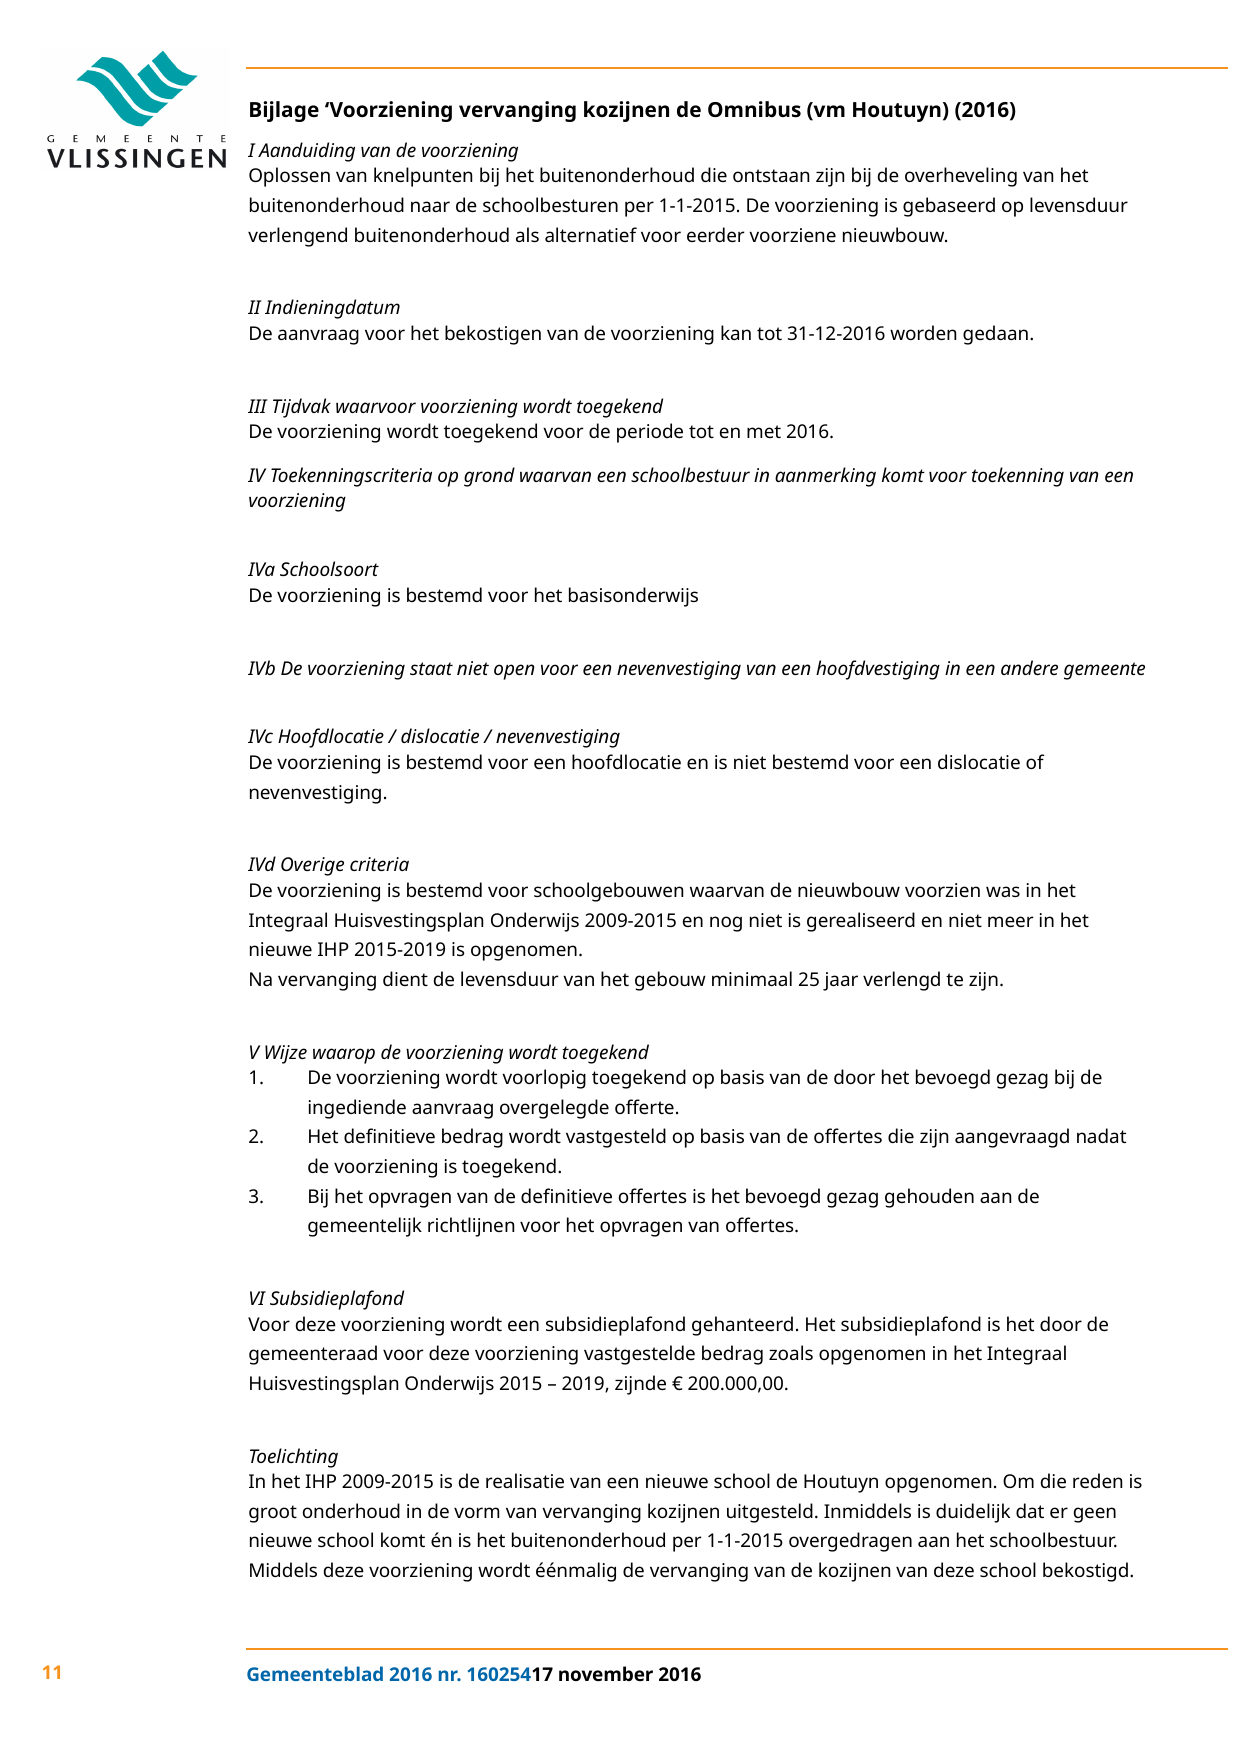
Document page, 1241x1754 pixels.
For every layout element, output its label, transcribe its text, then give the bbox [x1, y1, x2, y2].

list De voorziening wordt voorlopig toegekend op basis van de door het bevoegd gezag bij de ingediende aanvraag overgelegde offerte. [248, 1064, 1152, 1120]
text Toelichting [248, 1443, 1152, 1468]
text De voorziening is bestemd voor het basisonderwijs [248, 582, 1152, 608]
list Bij het opvragen van de definitieve offertes is het bevoegd gezag gehouden aan de gemeentelijk richtlijnen voor het opvragen van offertes. [248, 1183, 1152, 1238]
text Voor deze voorziening wordt een subsidieplafond gehanteerd. Het subsidieplafond is het door de gemeenteraad voor deze voorziening vastgestelde bedrag zoals opgenomen in het Integraal Huisvestingsplan Onderwijs 2015 – 2019, zijnde € 200.000,00. [248, 1311, 1152, 1396]
text IVd Overige criteria [248, 852, 1152, 877]
text Bijlage ‘Voorziening vervanging kozijnen de Omnibus (vm Houtuyn) (2016) [248, 95, 1152, 123]
list Het definitieve bedrag wordt vastgesteld op basis van de offertes die zijn aangevraagd nadat de voorziening is toegekend. [248, 1124, 1152, 1179]
text IVc Hoofdlocatie / dislocatie / nevenvestiging [248, 724, 1152, 749]
text In het IHP 2009-2015 is de realisatie van een nieuwe school de Houtuyn opgenomen. Om die reden is groot onderhoud in de vorm van vervanging kozijnen uitgesteld. Inmiddels is duidelijk dat er geen nieuwe school komt én is het buitenonderhoud per 1-1-2015 overgedragen aan het schoolbestuur. Middels deze voorziening wordt éénmalig de vervanging van de kozijnen van deze school bekostigd. [248, 1468, 1152, 1583]
text II Indieningdatum [248, 294, 1152, 320]
text Oplossen van knelpunten bij het buitenonderhoud die ontstaan zijn bij de overheveling van het buitenonderhoud naar de schoolbesturen per 1-1-2015. De voorziening is gebaseerd op levensduur verlengend buitenonderhoud als alternatief voor eerder voorziene nieuwbouw. [248, 163, 1152, 247]
text De voorziening is bestemd voor schoolgebouwen waarvan de nieuwbouw voorzien was in het Integraal Huisvestingsplan Onderwijs 2009-2015 en nog niet is gerealiseerd en niet meer in het nieuwe IHP 2015-2019 is opgenomen. [248, 877, 1152, 962]
text Na vervanging dient de levensduur van het gebouw minimaal 25 jaar verlengd te zijn. [248, 966, 1152, 992]
text V Wijze waarop de voorziening wordt toegekend [248, 1039, 1152, 1064]
text De voorziening wordt toegekend voor de periode tot en met 2016. [248, 419, 1152, 444]
text IV Toekenningscriteria op grond waarvan een schoolbestuur in aanmerking komt voor toekenning van een voorziening [248, 462, 1152, 513]
text De voorziening is bestemd voor een hoofdlocatie en is niet bestemd voor een dislocatie of nevenvestiging. [248, 749, 1152, 805]
picture [41, 47, 231, 172]
text IVb De voorziening staat niet open voor een nevenvestiging van een hoofdvestiging in een andere gemeente [248, 655, 1152, 681]
text VI Subsidieplafond [248, 1285, 1152, 1311]
text III Tijdvak waarvoor voorziening wordt toegekend [248, 393, 1152, 419]
text IVa Schoolsoort [248, 556, 1152, 582]
text I Aanduiding van de voorziening [248, 137, 1152, 163]
text De aanvraag voor het bekostigen van de voorziening kan tot 31-12-2016 worden gedaan. [248, 320, 1152, 346]
